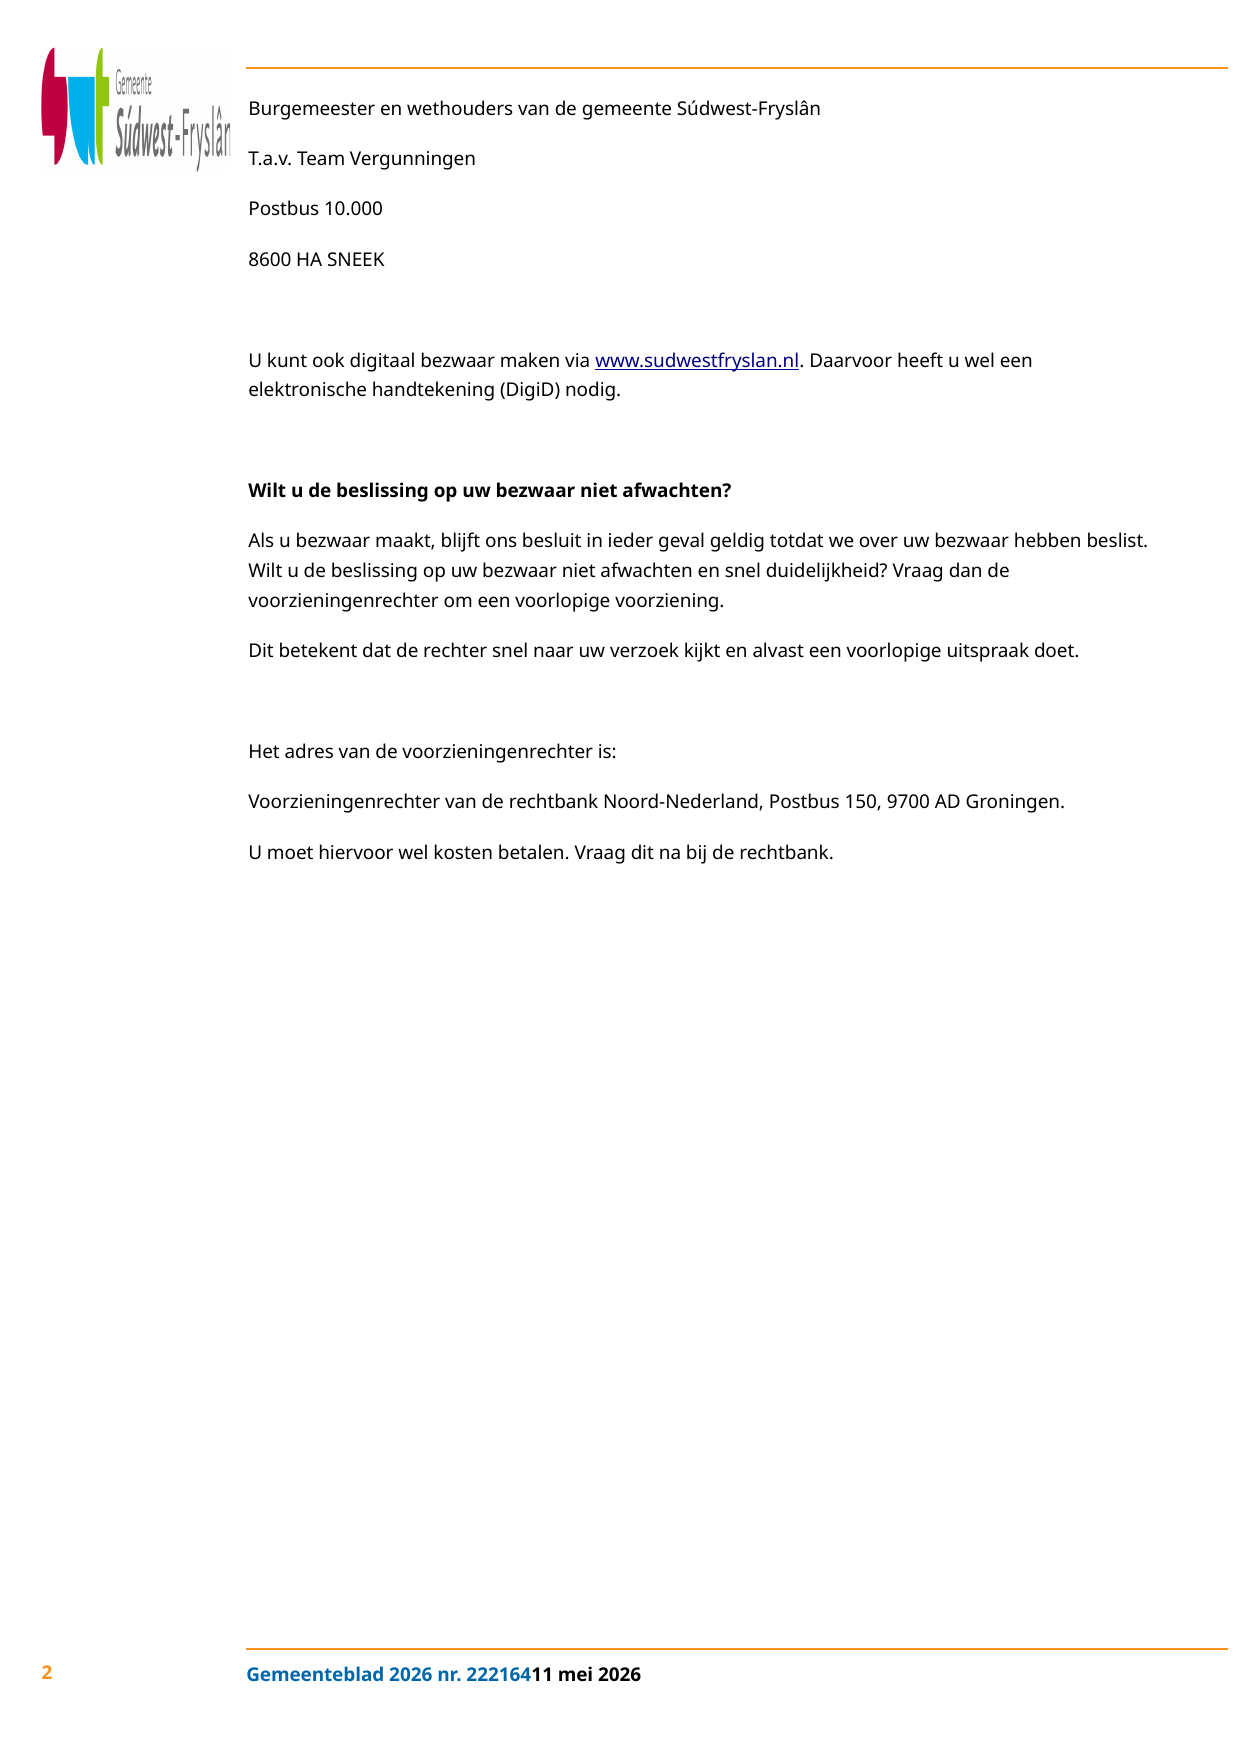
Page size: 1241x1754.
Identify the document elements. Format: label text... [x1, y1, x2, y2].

text Als u bezwaar maakt, blijft ons besluit in ieder geval geldig totdat we over uw bezwaar hebben beslist. Wilt u de beslissing op uw bezwaar niet afwachten en snel duidelijkheid? Vraag dan de voorzieningenrechter om een voorlopige voorziening. [248, 528, 1152, 613]
text 8600 HA SNEEK [248, 246, 1152, 272]
text U moet hiervoor wel kosten betalen. Vraag dit na bij de rechtbank. [248, 839, 1152, 865]
text Het adres van de voorzieningenrechter is: [248, 738, 1152, 764]
text Postbus 10.000 [248, 196, 1152, 221]
text T.a.v. Team Vergunningen [248, 145, 1152, 171]
text U kunt ook digitaal bezwaar maken via www.sudwestfryslan.nl. Daarvoor heeft u wel een elektronische handtekening (DigiD) nodig. [248, 347, 1152, 402]
text Voorzieningenrechter van de rechtbank Noord-Nederland, Postbus 150, 9700 AD Groningen. [248, 788, 1152, 814]
text Burgemeester en wethouders van de gemeente Súdwest-Fryslân [248, 95, 1152, 121]
picture [41, 47, 231, 172]
text Dit betekent dat de rechter snel naar uw verzoek kijkt en alvast een voorlopige uitspraak doet. [248, 637, 1152, 663]
text Wilt u de beslissing op uw bezwaar niet afwachten? [248, 477, 1152, 503]
